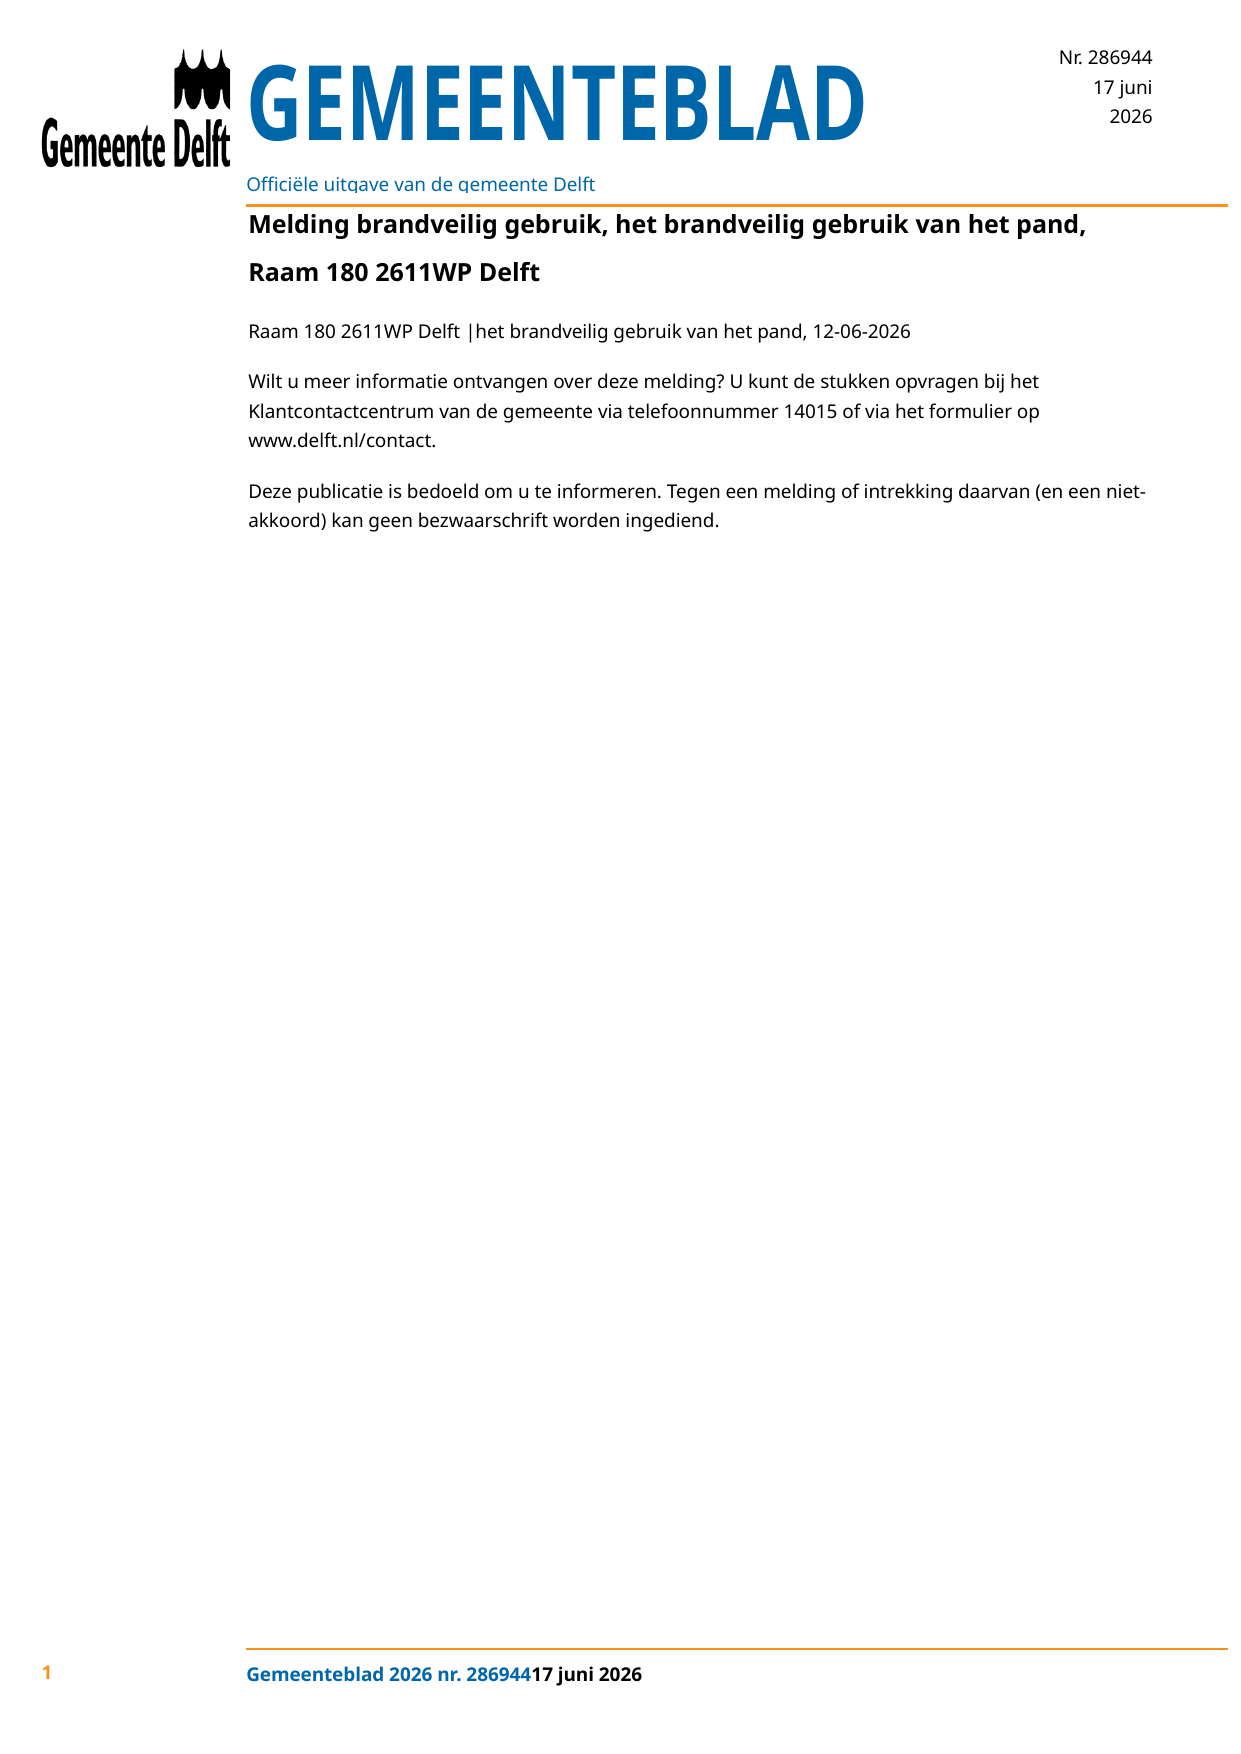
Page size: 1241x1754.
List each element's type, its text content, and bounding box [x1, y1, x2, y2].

text Wilt u meer informatie ontvangen over deze melding? U kunt de stukken opvragen bij het Klantcontactcentrum van de gemeente via telefoonnummer 14015 of via het formulier op www.delft.nl/contact. [248, 368, 1152, 453]
text Deze publicatie is bedoeld om u te informeren. Tegen een melding of intrekking daarvan (en een niet-akkoord) kan geen bezwaarschrift worden ingediend. [248, 478, 1152, 533]
text Raam 180 2611WP Delft |het brandveilig gebruik van het pand, 12-06-2026 [248, 318, 1152, 344]
picture [41, 47, 231, 172]
text Melding brandveilig gebruik, het brandveilig gebruik van het pand, Raam 180 2611WP Delft [248, 207, 1152, 288]
